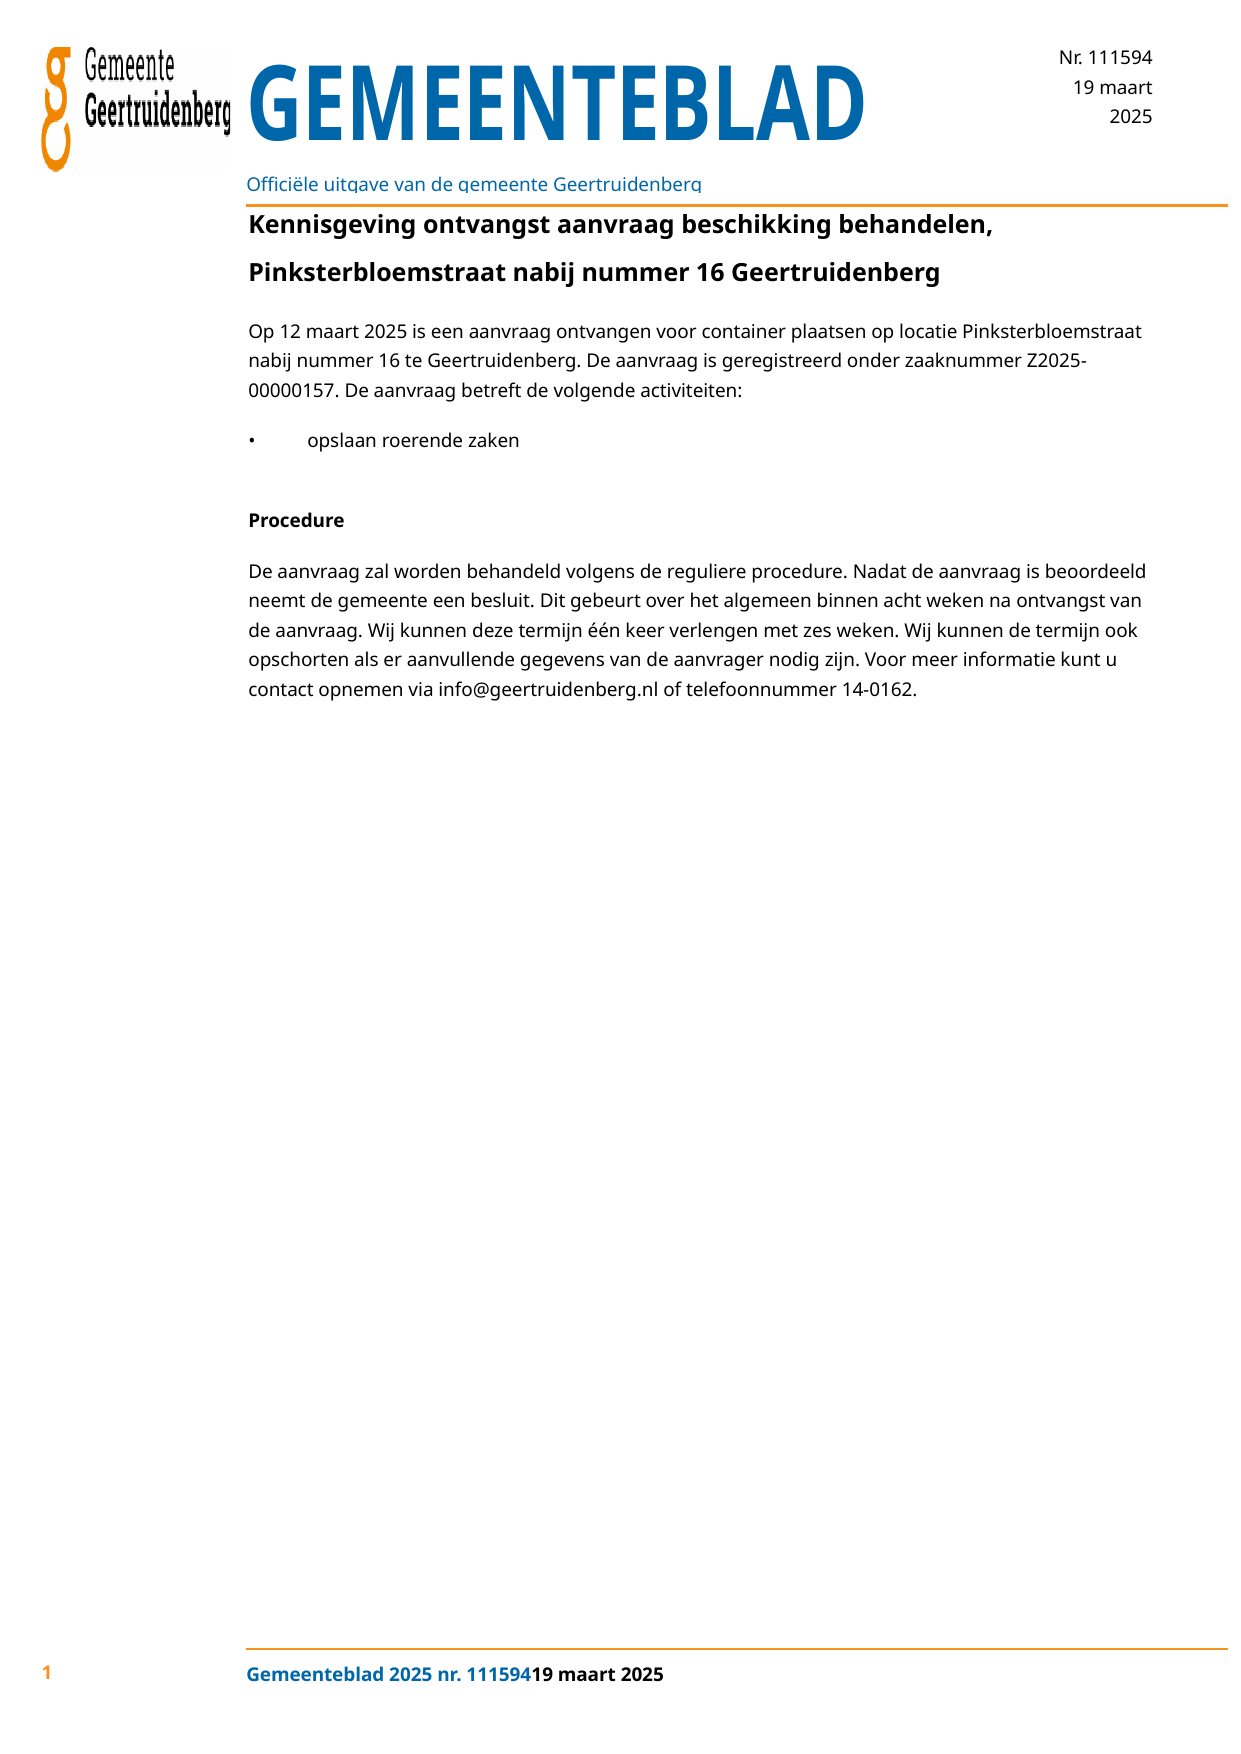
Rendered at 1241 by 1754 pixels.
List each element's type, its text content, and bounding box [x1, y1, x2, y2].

text Op 12 maart 2025 is een aanvraag ontvangen voor container plaatsen op locatie Pinksterbloemstraat nabij nummer 16 te Geertruidenberg. De aanvraag is geregistreerd onder zaaknummer Z2025-00000157. De aanvraag betreft de volgende activiteiten: [248, 318, 1152, 403]
picture [41, 47, 231, 172]
text De aanvraag zal worden behandeld volgens de reguliere procedure. Nadat de aanvraag is beoordeeld neemt de gemeente een besluit. Dit gebeurt over het algemeen binnen acht weken na ontvangst van de aanvraag. Wij kunnen deze termijn één keer verlengen met zes weken. Wij kunnen de termijn ook opschorten als er aanvullende gegevens van de aanvrager nodig zijn. Voor meer informatie kunt u contact opnemen via info@geertruidenberg.nl of telefoonnummer 14-0162. [248, 558, 1152, 702]
text Kennisgeving ontvangst aanvraag beschikking behandelen, Pinksterbloemstraat nabij nummer 16 Geertruidenberg [248, 207, 1152, 288]
text Procedure [248, 507, 1152, 533]
list opslaan roerende zaken [248, 427, 1152, 453]
